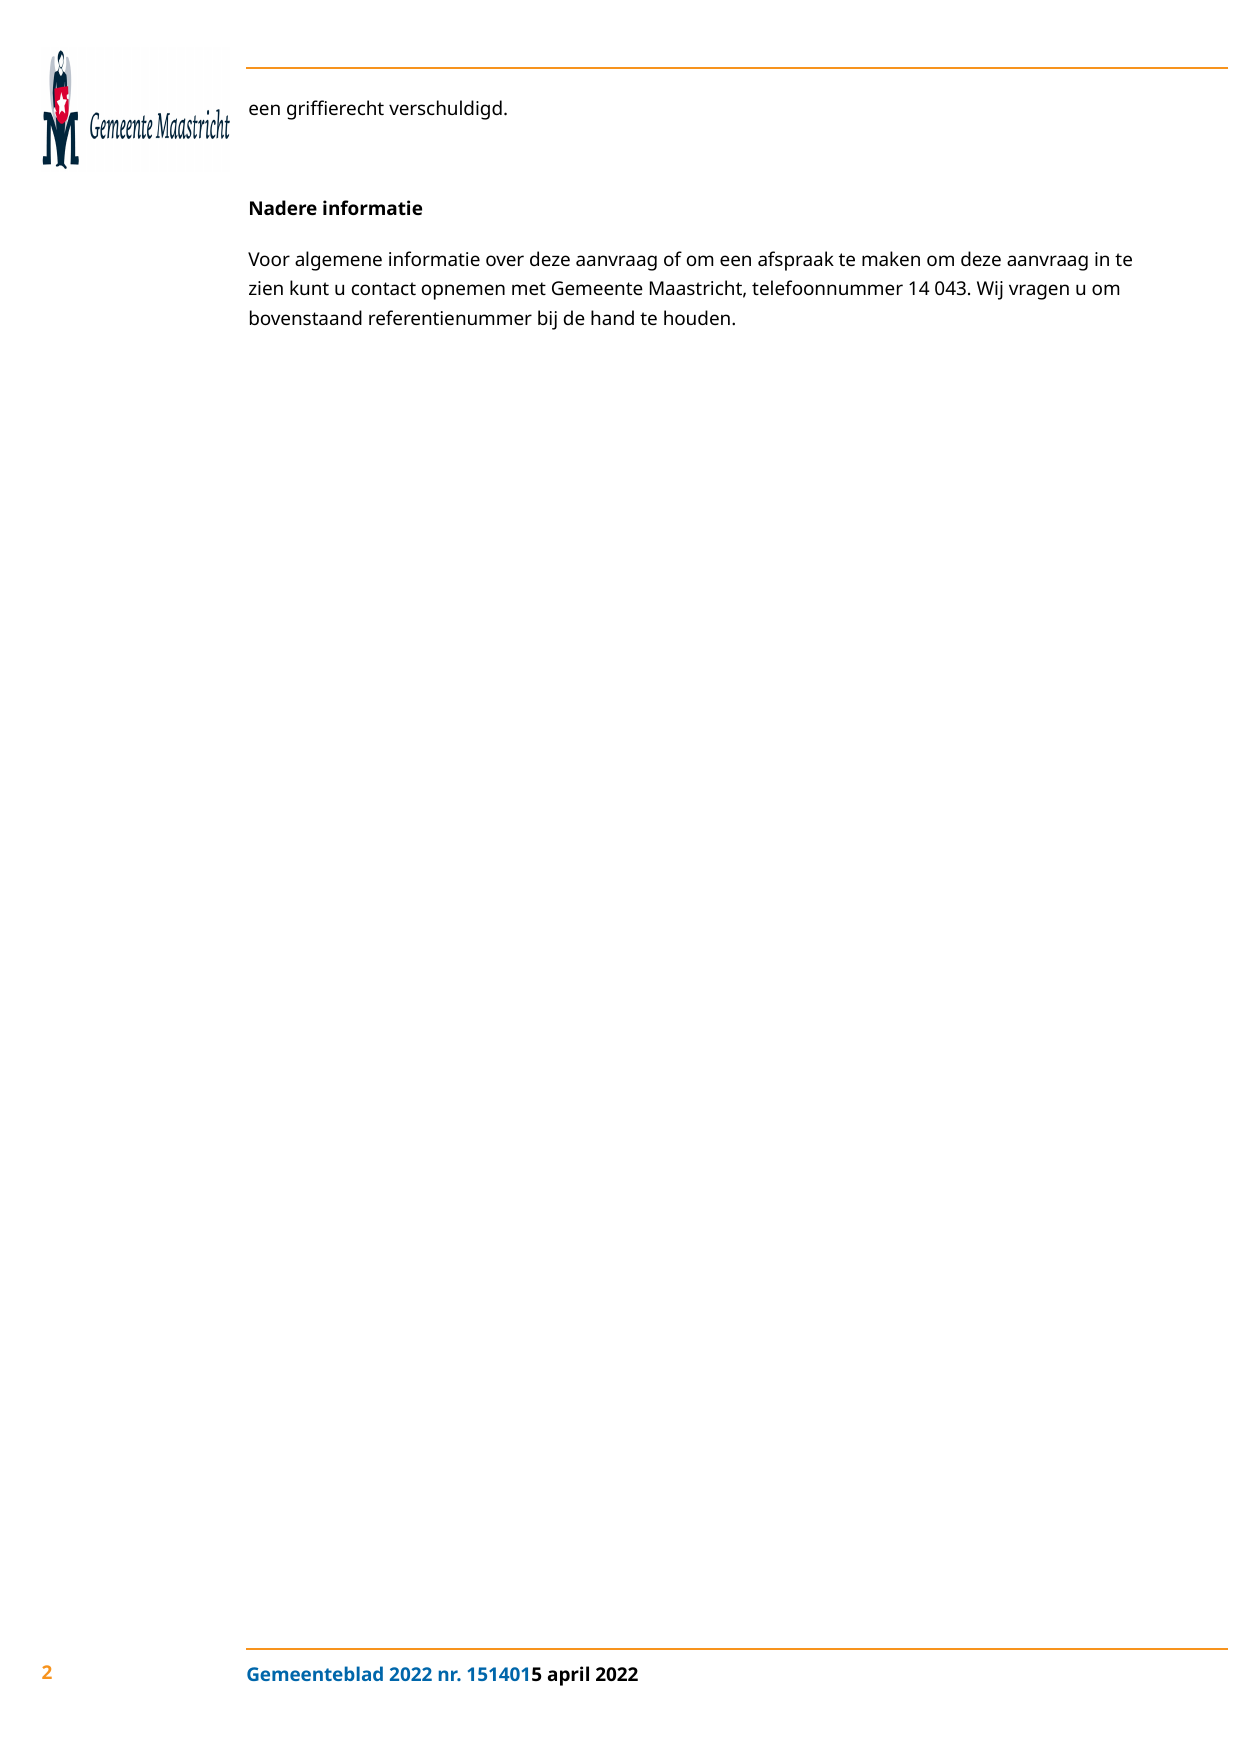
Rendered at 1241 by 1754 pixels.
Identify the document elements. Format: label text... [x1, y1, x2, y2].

text een griffierecht verschuldigd. [248, 95, 1152, 121]
text Nadere informatie [248, 196, 1152, 221]
picture [41, 47, 231, 172]
text Voor algemene informatie over deze aanvraag of om een afspraak te maken om deze aanvraag in te zien kunt u contact opnemen met Gemeente Maastricht, telefoonnummer 14 043. Wij vragen u om bovenstaand referentienummer bij de hand te houden. [248, 246, 1152, 331]
